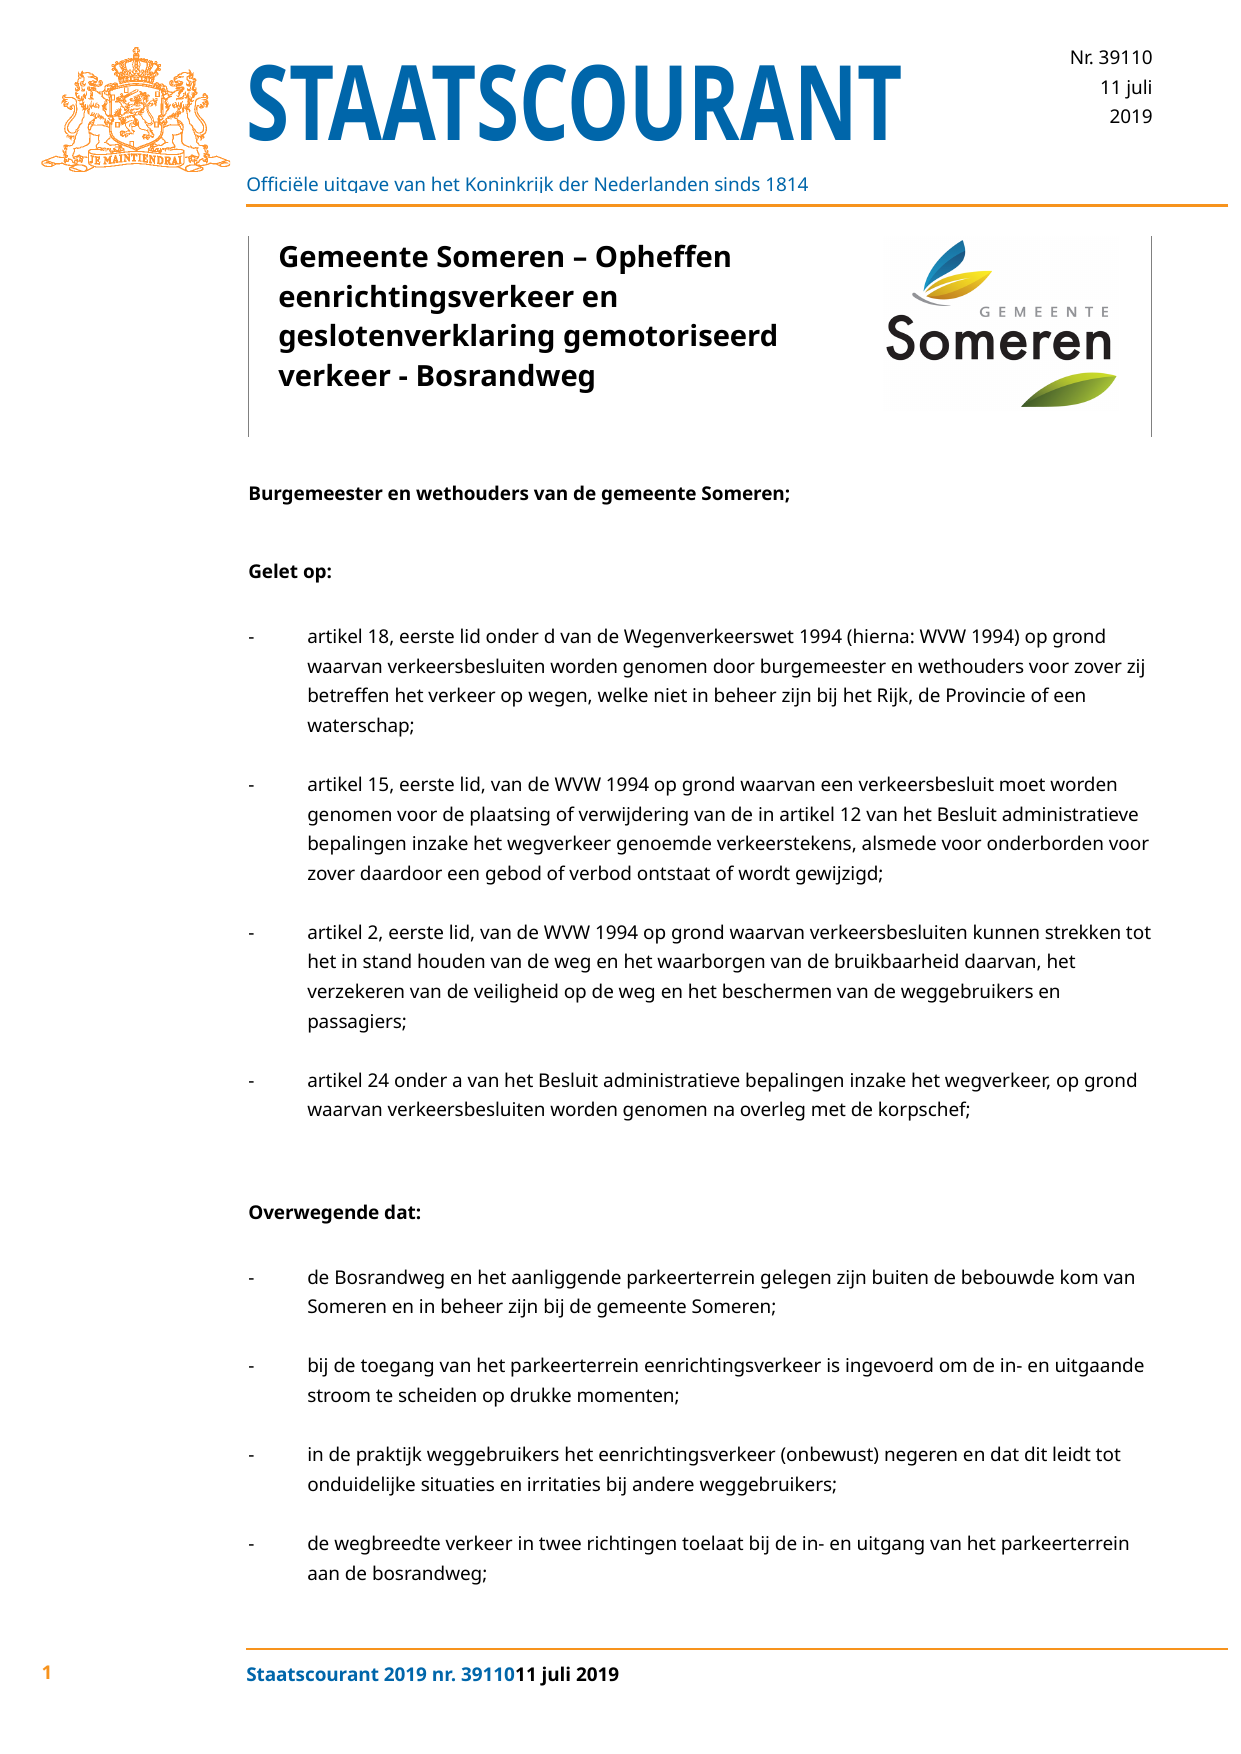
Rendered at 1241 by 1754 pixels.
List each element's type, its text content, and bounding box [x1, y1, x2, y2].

table_header Gemeente Someren – Opheffen eenrichtingsverkeer en geslotenverklaring gemotoriseerd verkeer - Bosrandweg [249, 236, 850, 437]
list artikel 15, eerste lid, van de WVW 1994 op grond waarvan een verkeersbesluit moet worden genomen voor de plaatsing of verwijdering van de in artikel 12 van het Besluit administratieve bepalingen inzake het wegverkeer genoemde verkeerstekens, alsmede voor onderborden voor zover daardoor een gebod of verbod ontstaat of wordt gewijzigd; [248, 771, 1152, 886]
picture [882, 236, 1119, 411]
picture [41, 47, 231, 172]
text Overwegende dat: [248, 1199, 1152, 1225]
list artikel 24 onder a van het Besluit administratieve bepalingen inzake het wegverkeer, op grond waarvan verkeersbesluiten worden genomen na overleg met de korpschef; [248, 1067, 1152, 1122]
text Burgemeester en wethouders van de gemeente Someren; [248, 480, 1152, 506]
list artikel 2, eerste lid, van de WVW 1994 op grond waarvan verkeersbesluiten kunnen strekken tot het in stand houden van de weg en het waarborgen van de bruikbaarheid daarvan, het verzekeren van de veiligheid op de weg en het beschermen van de weggebruikers en passagiers; [248, 919, 1152, 1034]
list in de praktijk weggebruikers het eenrichtingsverkeer (onbewust) negeren en dat dit leidt tot onduidelijke situaties en irritaties bij andere weggebruikers; [248, 1441, 1152, 1497]
list de Bosrandweg en het aanliggende parkeerterrein gelegen zijn buiten de bebouwde kom van Someren en in beheer zijn bij de gemeente Someren; [248, 1264, 1152, 1319]
list artikel 18, eerste lid onder d van de Wegenverkeerswet 1994 (hierna: WVW 1994) op grond waarvan verkeersbesluiten worden genomen door burgemeester en wethouders voor zover zij betreffen het verkeer op wegen, welke niet in beheer zijn bij het Rijk, de Provincie of een waterschap; [248, 623, 1152, 738]
list de wegbreedte verkeer in twee richtingen toelaat bij de in- en uitgang van het parkeerterrein aan de bosrandweg; [248, 1530, 1152, 1586]
table_header [850, 236, 1151, 437]
list bij de toegang van het parkeerterrein eenrichtingsverkeer is ingevoerd om de in- en uitgaande stroom te scheiden op drukke momenten; [248, 1353, 1152, 1408]
text Gelet op: [248, 558, 1152, 584]
